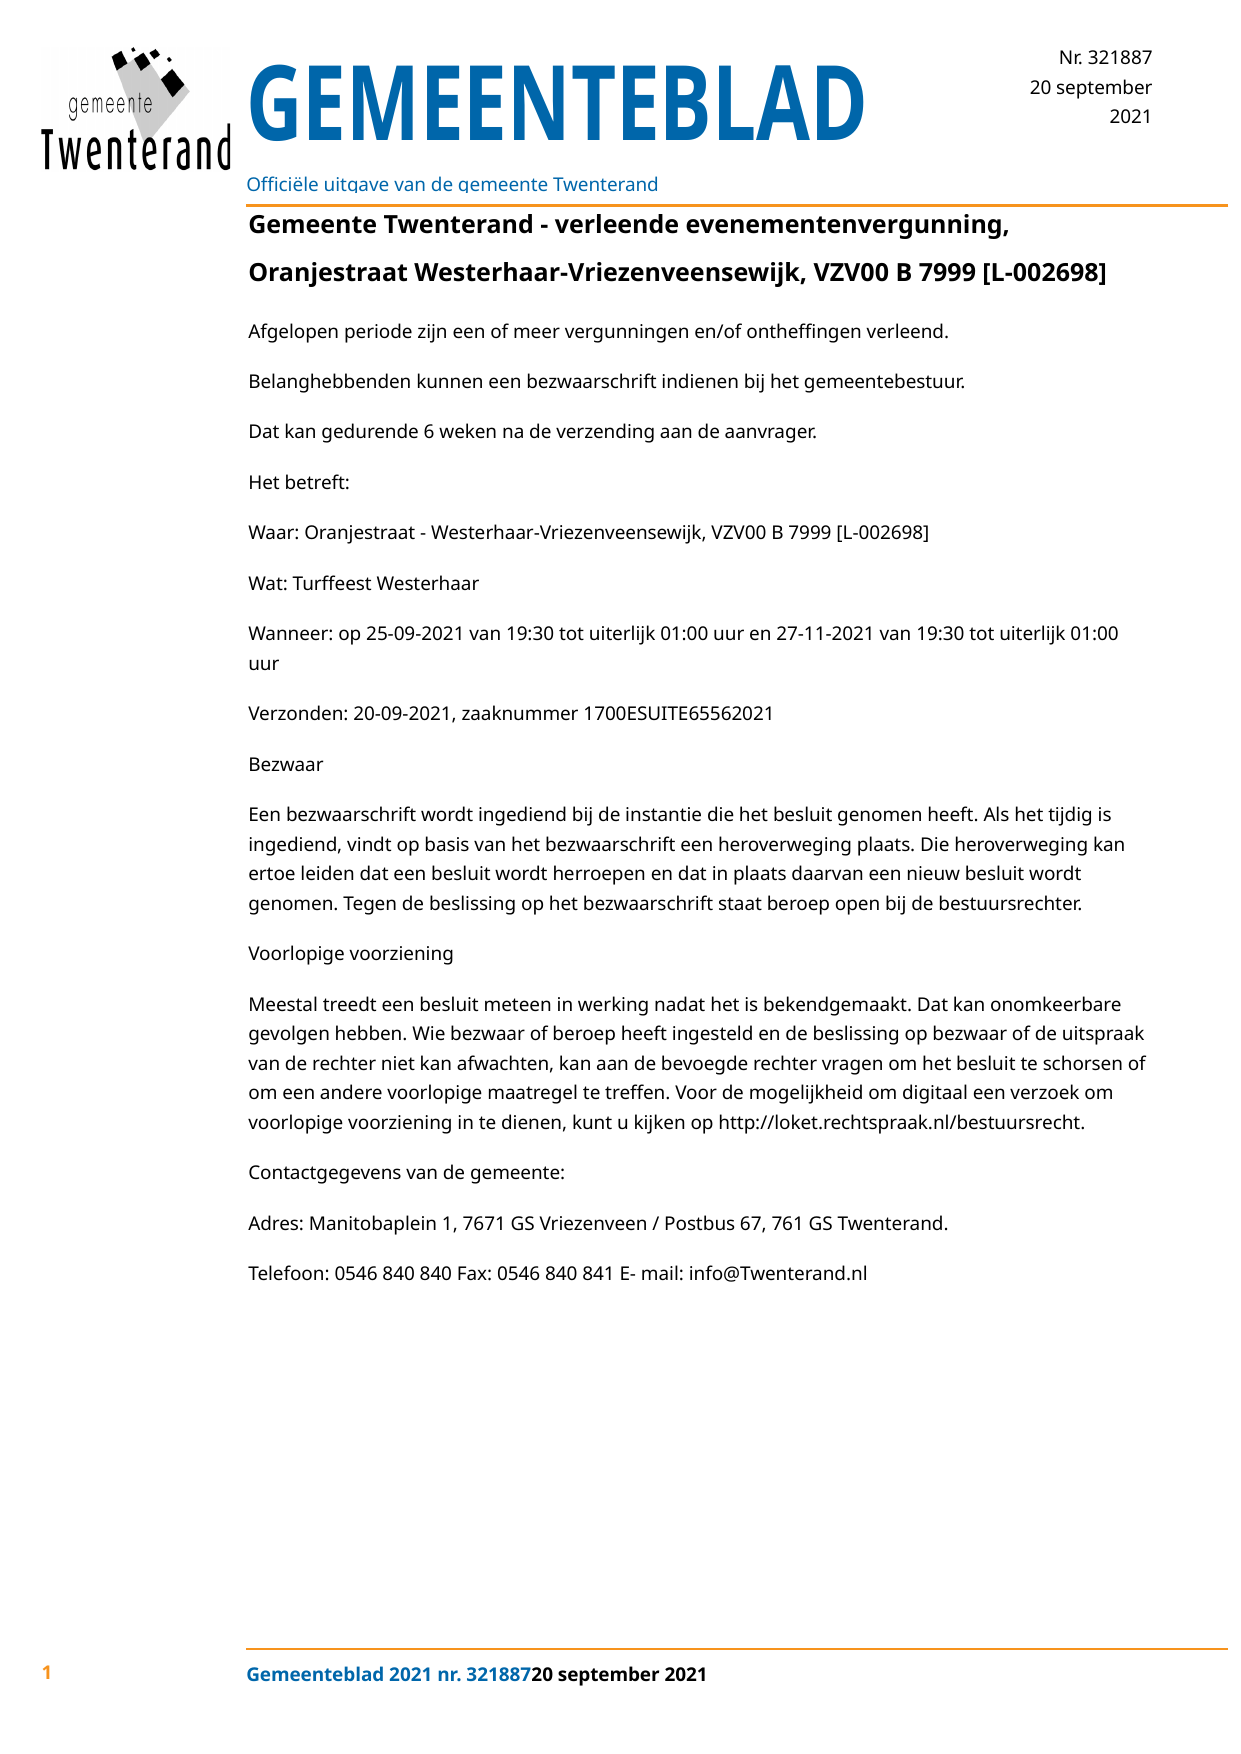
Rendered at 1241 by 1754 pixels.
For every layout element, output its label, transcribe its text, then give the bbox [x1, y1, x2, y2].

text Voorlopige voorziening [248, 940, 1152, 966]
text Bezwaar [248, 751, 1152, 777]
text Afgelopen periode zijn een of meer vergunningen en/of ontheffingen verleend. [248, 318, 1152, 344]
text Belanghebbenden kunnen een bezwaarschrift indienen bij het gemeentebestuur. [248, 368, 1152, 394]
text Contactgegevens van de gemeente: [248, 1159, 1152, 1185]
text Wat: Turffeest Westerhaar [248, 570, 1152, 596]
text Een bezwaarschrift wordt ingediend bij de instantie die het besluit genomen heeft. Als het tijdig is ingediend, vindt op basis van het bezwaarschrift een heroverweging plaats. Die heroverweging kan ertoe leiden dat een besluit wordt herroepen en dat in plaats daarvan een nieuw besluit wordt genomen. Tegen de beslissing op het bezwaarschrift staat beroep open bij de bestuursrechter. [248, 801, 1152, 916]
text Dat kan gedurende 6 weken na de verzending aan de aanvrager. [248, 419, 1152, 444]
text Gemeente Twenterand - verleende evenementenvergunning, Oranjestraat Westerhaar-Vriezenveensewijk, VZV00 B 7999 [L-002698] [248, 207, 1152, 288]
picture [41, 47, 231, 172]
text Waar: Oranjestraat - Westerhaar-Vriezenveensewijk, VZV00 B 7999 [L-002698] [248, 519, 1152, 545]
text Verzonden: 20-09-2021, zaaknummer 1700ESUITE65562021 [248, 700, 1152, 726]
text Het betreft: [248, 469, 1152, 495]
text Meestal treedt een besluit meteen in werking nadat het is bekendgemaakt. Dat kan onomkeerbare gevolgen hebben. Wie bezwaar of beroep heeft ingesteld en de beslissing op bezwaar of de uitspraak van de rechter niet kan afwachten, kan aan de bevoegde rechter vragen om het besluit te schorsen of om een andere voorlopige maatregel te treffen. Voor de mogelijkheid om digitaal een verzoek om voorlopige voorziening in te dienen, kunt u kijken op http://loket.rechtspraak.nl/bestuursrecht. [248, 991, 1152, 1135]
text Adres: Manitobaplein 1, 7671 GS Vriezenveen / Postbus 67, 761 GS Twenterand. [248, 1210, 1152, 1236]
text Telefoon: 0546 840 840 Fax: 0546 840 841 E- mail: info@Twenterand.nl [248, 1260, 1152, 1286]
text Wanneer: op 25-09-2021 van 19:30 tot uiterlijk 01:00 uur en 27-11-2021 van 19:30 tot uiterlijk 01:00 uur [248, 620, 1152, 676]
